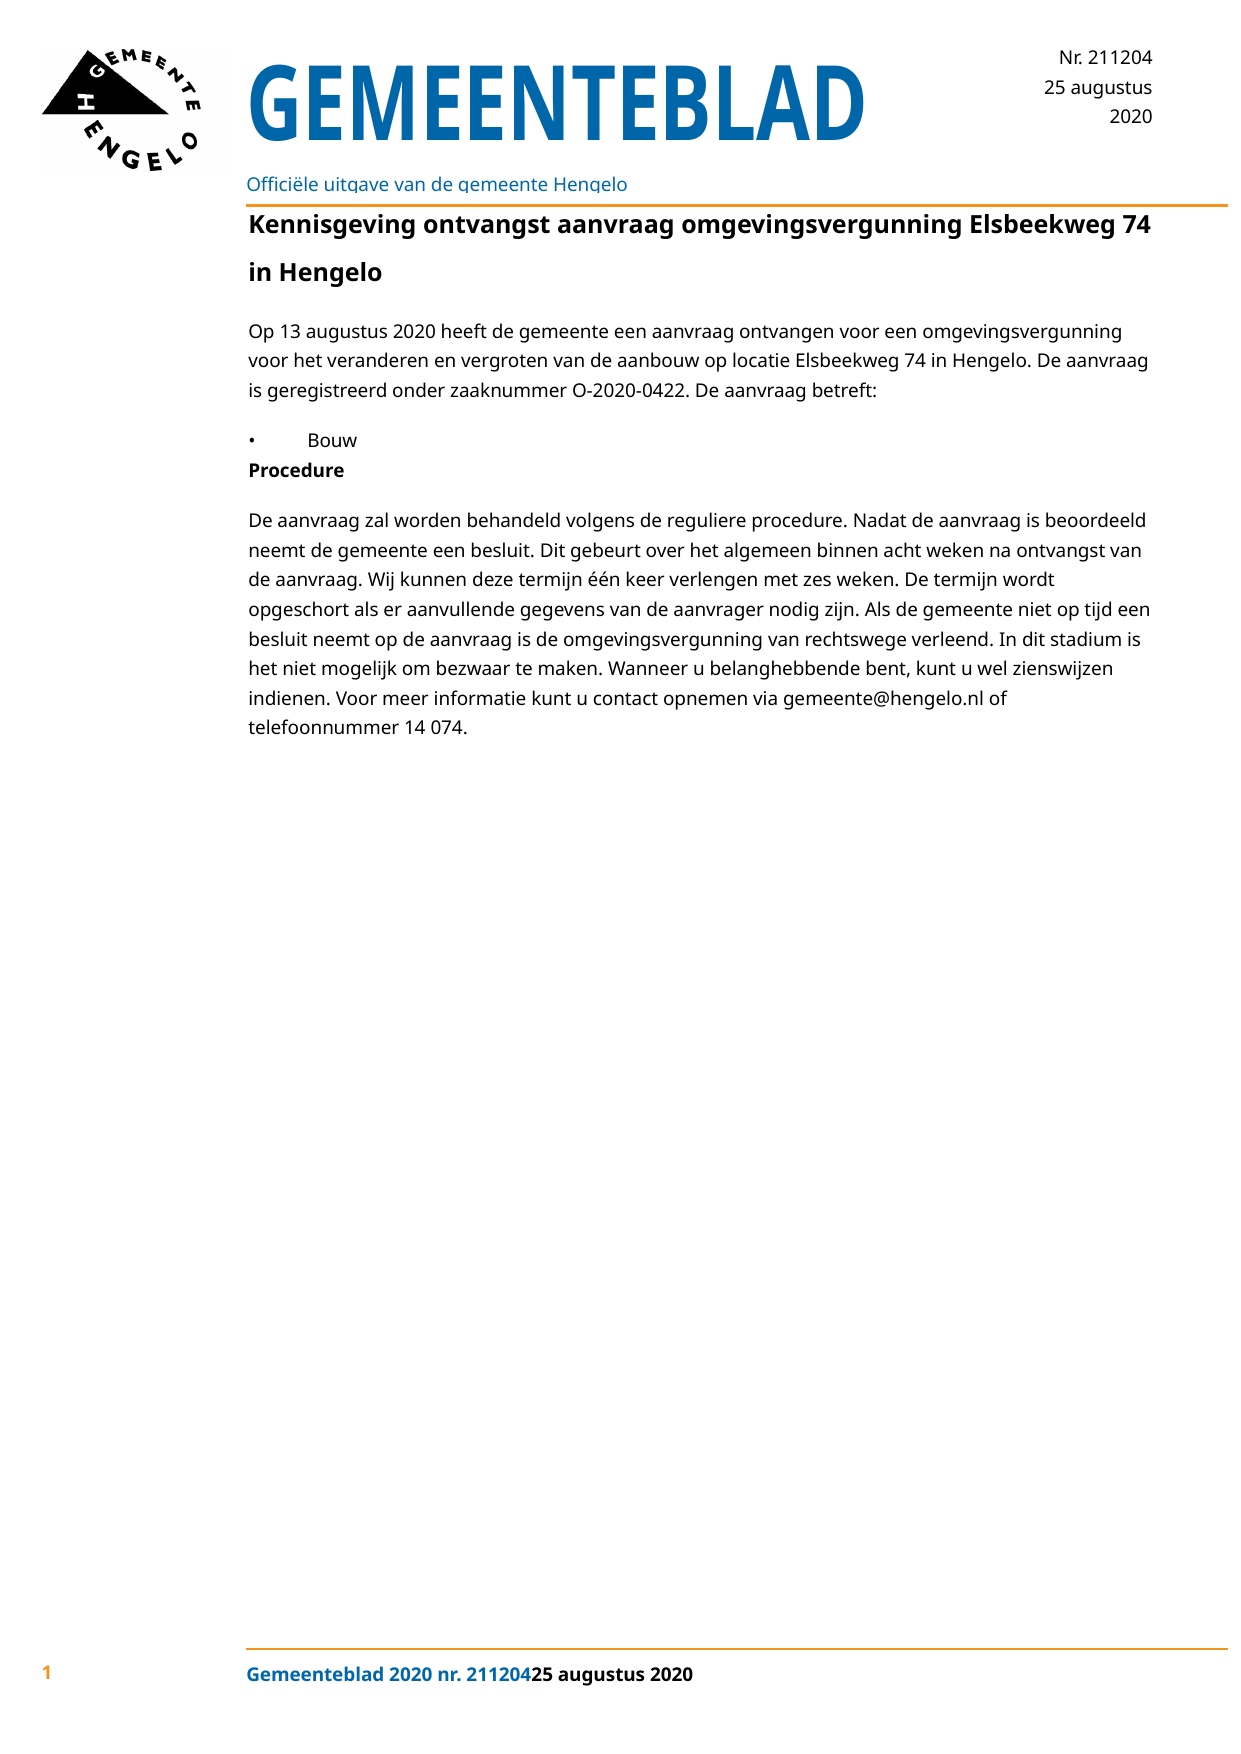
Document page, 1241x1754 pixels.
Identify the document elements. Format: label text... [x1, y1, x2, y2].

text De aanvraag zal worden behandeld volgens de reguliere procedure. Nadat de aanvraag is beoordeeld neemt de gemeente een besluit. Dit gebeurt over het algemeen binnen acht weken na ontvangst van de aanvraag. Wij kunnen deze termijn één keer verlengen met zes weken. De termijn wordt opgeschort als er aanvullende gegevens van de aanvrager nodig zijn. Als de gemeente niet op tijd een besluit neemt op de aanvraag is de omgevingsvergunning van rechtswege verleend. In dit stadium is het niet mogelijk om bezwaar te maken. Wanneer u belanghebbende bent, kunt u wel zienswijzen indienen. Voor meer informatie kunt u contact opnemen via gemeente@hengelo.nl of telefoonnummer 14 074. [248, 507, 1152, 740]
text Procedure [248, 457, 1152, 483]
picture [41, 47, 231, 172]
list Bouw [248, 427, 1152, 453]
text Kennisgeving ontvangst aanvraag omgevingsvergunning Elsbeekweg 74 in Hengelo [248, 207, 1152, 288]
text Op 13 augustus 2020 heeft de gemeente een aanvraag ontvangen voor een omgevingsvergunning voor het veranderen en vergroten van de aanbouw op locatie Elsbeekweg 74 in Hengelo. De aanvraag is geregistreerd onder zaaknummer O-2020-0422. De aanvraag betreft: [248, 318, 1152, 403]
